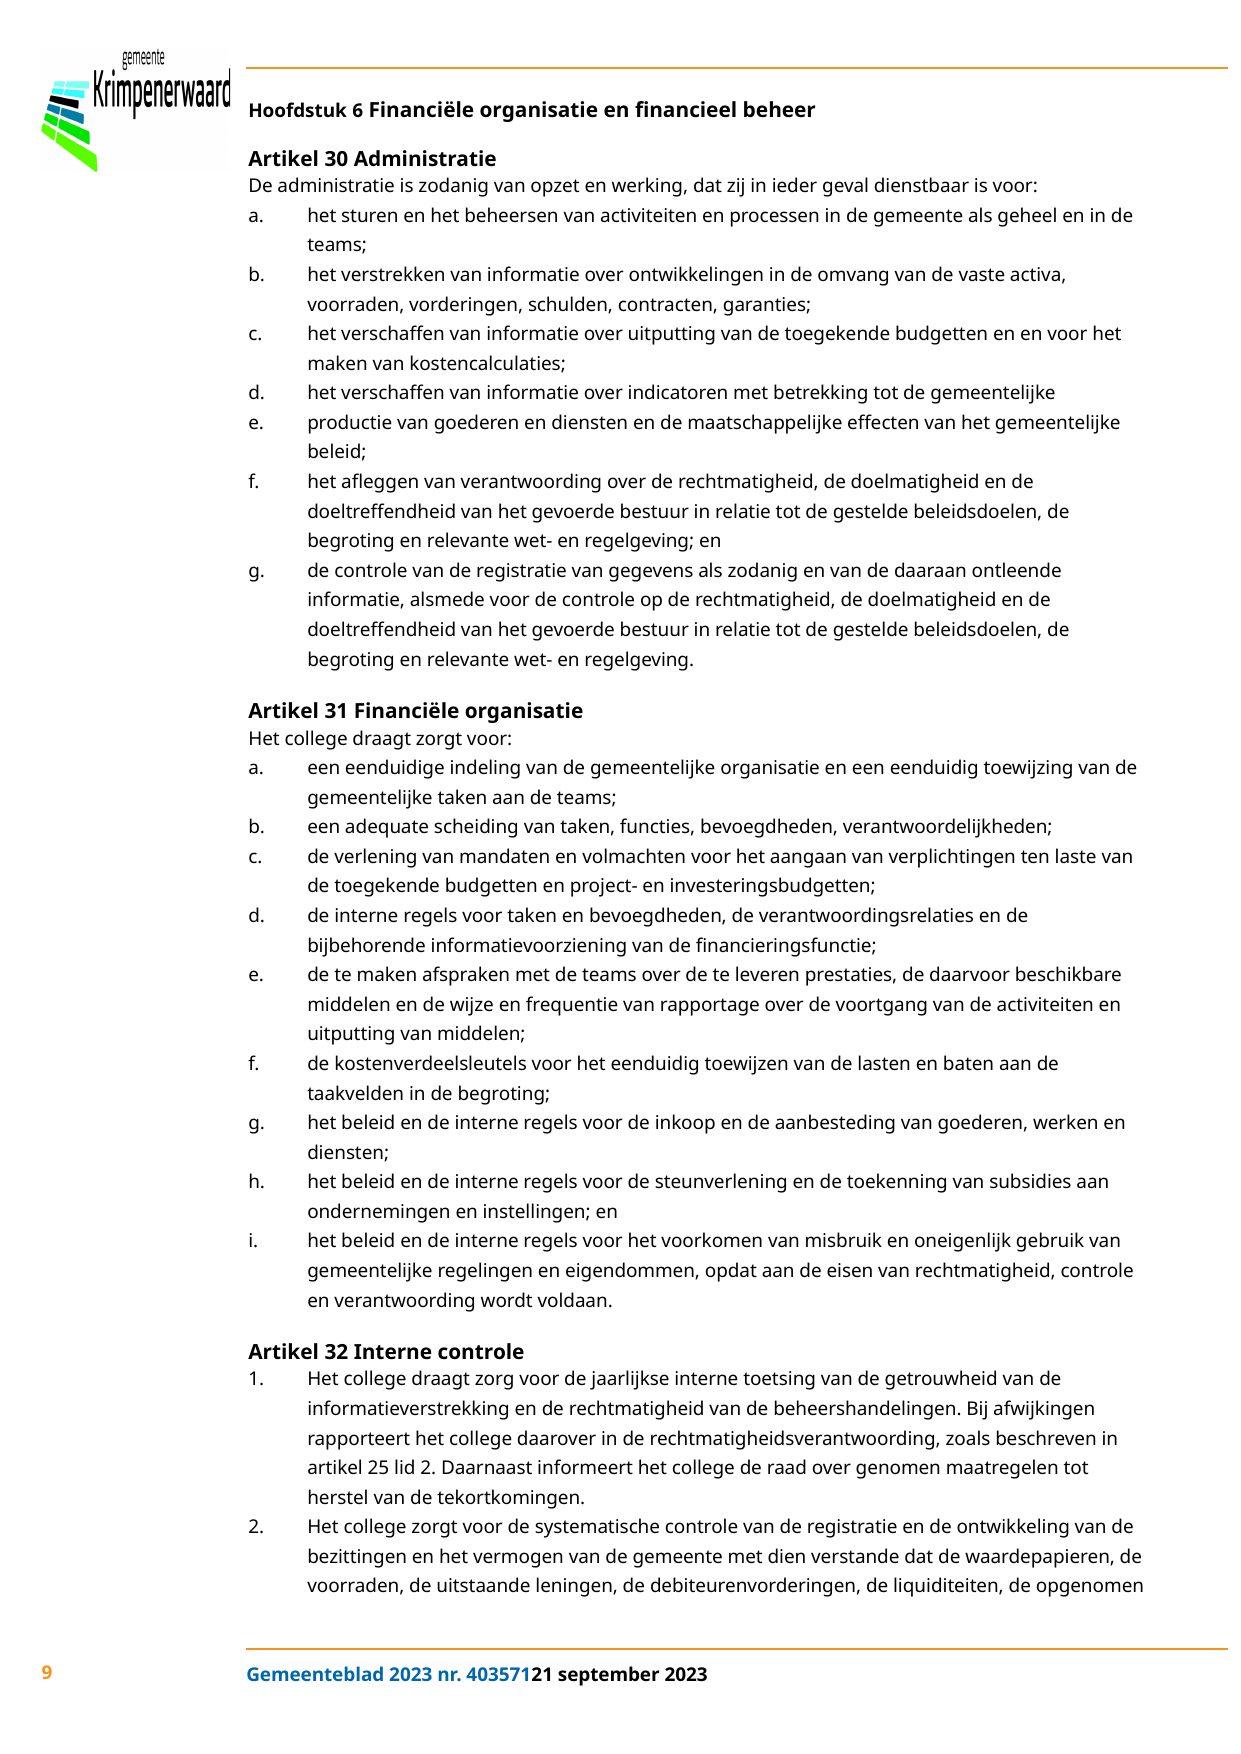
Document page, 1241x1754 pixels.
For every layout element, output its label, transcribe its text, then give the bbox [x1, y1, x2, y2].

text De administratie is zodanig van opzet en werking, dat zij in ieder geval dienstbaar is voor: [248, 172, 1152, 198]
list Het college zorgt voor de systematische controle van de registratie en de ontwikkeling van de bezittingen en het vermogen van de gemeente met dien verstande dat de waardepapieren, de voorraden, de uitstaande leningen, de debiteurenvorderingen, de liquiditeiten, de opgenomen [248, 1513, 1152, 1598]
text Hoofdstuk 6 Financiële organisatie en financieel beheer [248, 95, 1152, 123]
list de kostenverdeelsleutels voor het eenduidig toewijzen van de lasten en baten aan de taakvelden in de begroting; [248, 1050, 1152, 1105]
text Artikel 30 Administratie [248, 144, 1152, 172]
list de verlening van mandaten en volmachten voor het aangaan van verplichtingen ten laste van de toegekende budgetten en project- en investeringsbudgetten; [248, 843, 1152, 898]
list het verschaffen van informatie over uitputting van de toegekende budgetten en en voor het maken van kostencalculaties; [248, 320, 1152, 376]
list de controle van de registratie van gegevens als zodanig en van de daaraan ontleende informatie, alsmede voor de controle op de rechtmatigheid, de doelmatigheid en de doeltreffendheid van het gevoerde bestuur in relatie tot de gestelde beleidsdoelen, de begroting en relevante wet- en regelgeving. [248, 557, 1152, 672]
list een eenduidige indeling van de gemeentelijke organisatie en een eenduidig toewijzing van de gemeentelijke taken aan de teams; [248, 754, 1152, 809]
list het verstrekken van informatie over ontwikkelingen in de omvang van de vaste activa, voorraden, vorderingen, schulden, contracten, garanties; [248, 261, 1152, 317]
text Artikel 31 Financiële organisatie [248, 696, 1152, 725]
list het sturen en het beheersen van activiteiten en processen in de gemeente als geheel en in de teams; [248, 202, 1152, 257]
list de te maken afspraken met de teams over de te leveren prestaties, de daarvoor beschikbare middelen en de wijze en frequentie van rapportage over de voortgang van de activiteiten en uitputting van middelen; [248, 961, 1152, 1046]
list het beleid en de interne regels voor de steunverlening en de toekenning van subsidies aan ondernemingen en instellingen; en [248, 1168, 1152, 1224]
list het afleggen van verantwoording over de rechtmatigheid, de doelmatigheid en de doeltreffendheid van het gevoerde bestuur in relatie tot de gestelde beleidsdoelen, de begroting en relevante wet- en regelgeving; en [248, 468, 1152, 553]
list Het college draagt zorg voor de jaarlijkse interne toetsing van de getrouwheid van de informatieverstrekking en de rechtmatigheid van de beheershandelingen. Bij afwijkingen rapporteert het college daarover in de rechtmatigheidsverantwoording, zoals beschreven in artikel 25 lid 2. Daarnaast informeert het college de raad over genomen maatregelen tot herstel van de tekortkomingen. [248, 1366, 1152, 1510]
list het beleid en de interne regels voor het voorkomen van misbruik en oneigenlijk gebruik van gemeentelijke regelingen en eigendommen, opdat aan de eisen van rechtmatigheid, controle en verantwoording wordt voldaan. [248, 1228, 1152, 1312]
text Artikel 32 Interne controle [248, 1337, 1152, 1366]
list het beleid en de interne regels voor de inkoop en de aanbesteding van goederen, werken en diensten; [248, 1109, 1152, 1164]
list het verschaffen van informatie over indicatoren met betrekking tot de gemeentelijke [248, 379, 1152, 405]
list een adequate scheiding van taken, functies, bevoegdheden, verantwoordelijkheden; [248, 813, 1152, 839]
text Het college draagt zorgt voor: [248, 725, 1152, 750]
list de interne regels voor taken en bevoegdheden, de verantwoordingsrelaties en de bijbehorende informatievoorziening van de financieringsfunctie; [248, 902, 1152, 957]
list productie van goederen en diensten en de maatschappelijke effecten van het gemeentelijke beleid; [248, 409, 1152, 464]
picture [41, 47, 231, 172]
